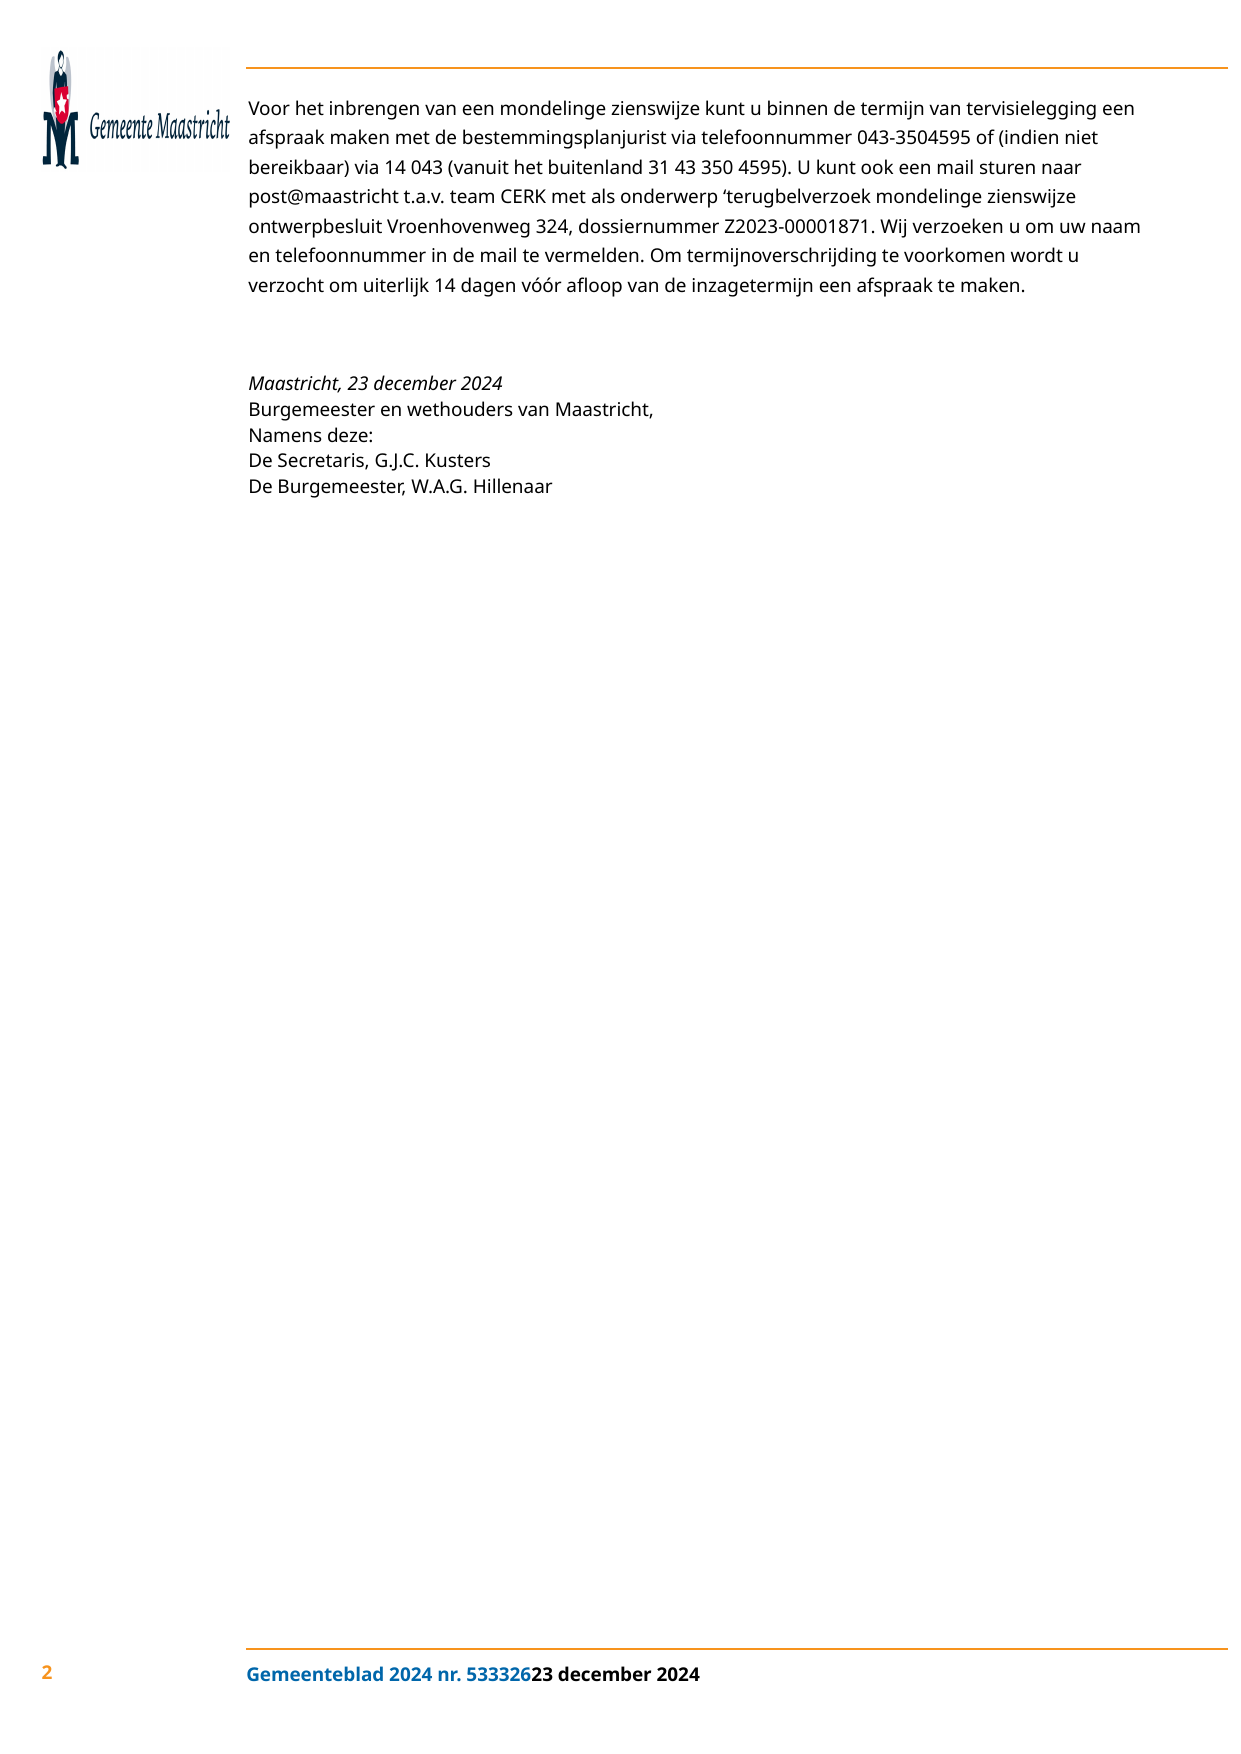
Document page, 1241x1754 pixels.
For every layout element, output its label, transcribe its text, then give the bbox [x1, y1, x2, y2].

text De Burgemeester, W.A.G. Hillenaar [248, 473, 1152, 499]
text Burgemeester en wethouders van Maastricht, [248, 396, 1152, 422]
text Voor het inbrengen van een mondelinge zienswijze kunt u binnen de termijn van tervisielegging een afspraak maken met de bestemmingsplanjurist via telefoonnummer 043-3504595 of (indien niet bereikbaar) via 14 043 (vanuit het buitenland 31 43 350 4595). U kunt ook een mail sturen naar post@maastricht t.a.v. team CERK met als onderwerp ‘terugbelverzoek mondelinge zienswijze ontwerpbesluit Vroenhovenweg 324, dossiernummer Z2023-00001871. Wij verzoeken u om uw naam en telefoonnummer in de mail te vermelden. Om termijnoverschrijding te voorkomen wordt u verzocht om uiterlijk 14 dagen vóór afloop van de inzagetermijn een afspraak te maken. [248, 95, 1152, 298]
text De Secretaris, G.J.C. Kusters [248, 448, 1152, 473]
picture [41, 47, 231, 172]
text Namens deze: [248, 422, 1152, 448]
text Maastricht, 23 december 2024 [248, 371, 1152, 396]
